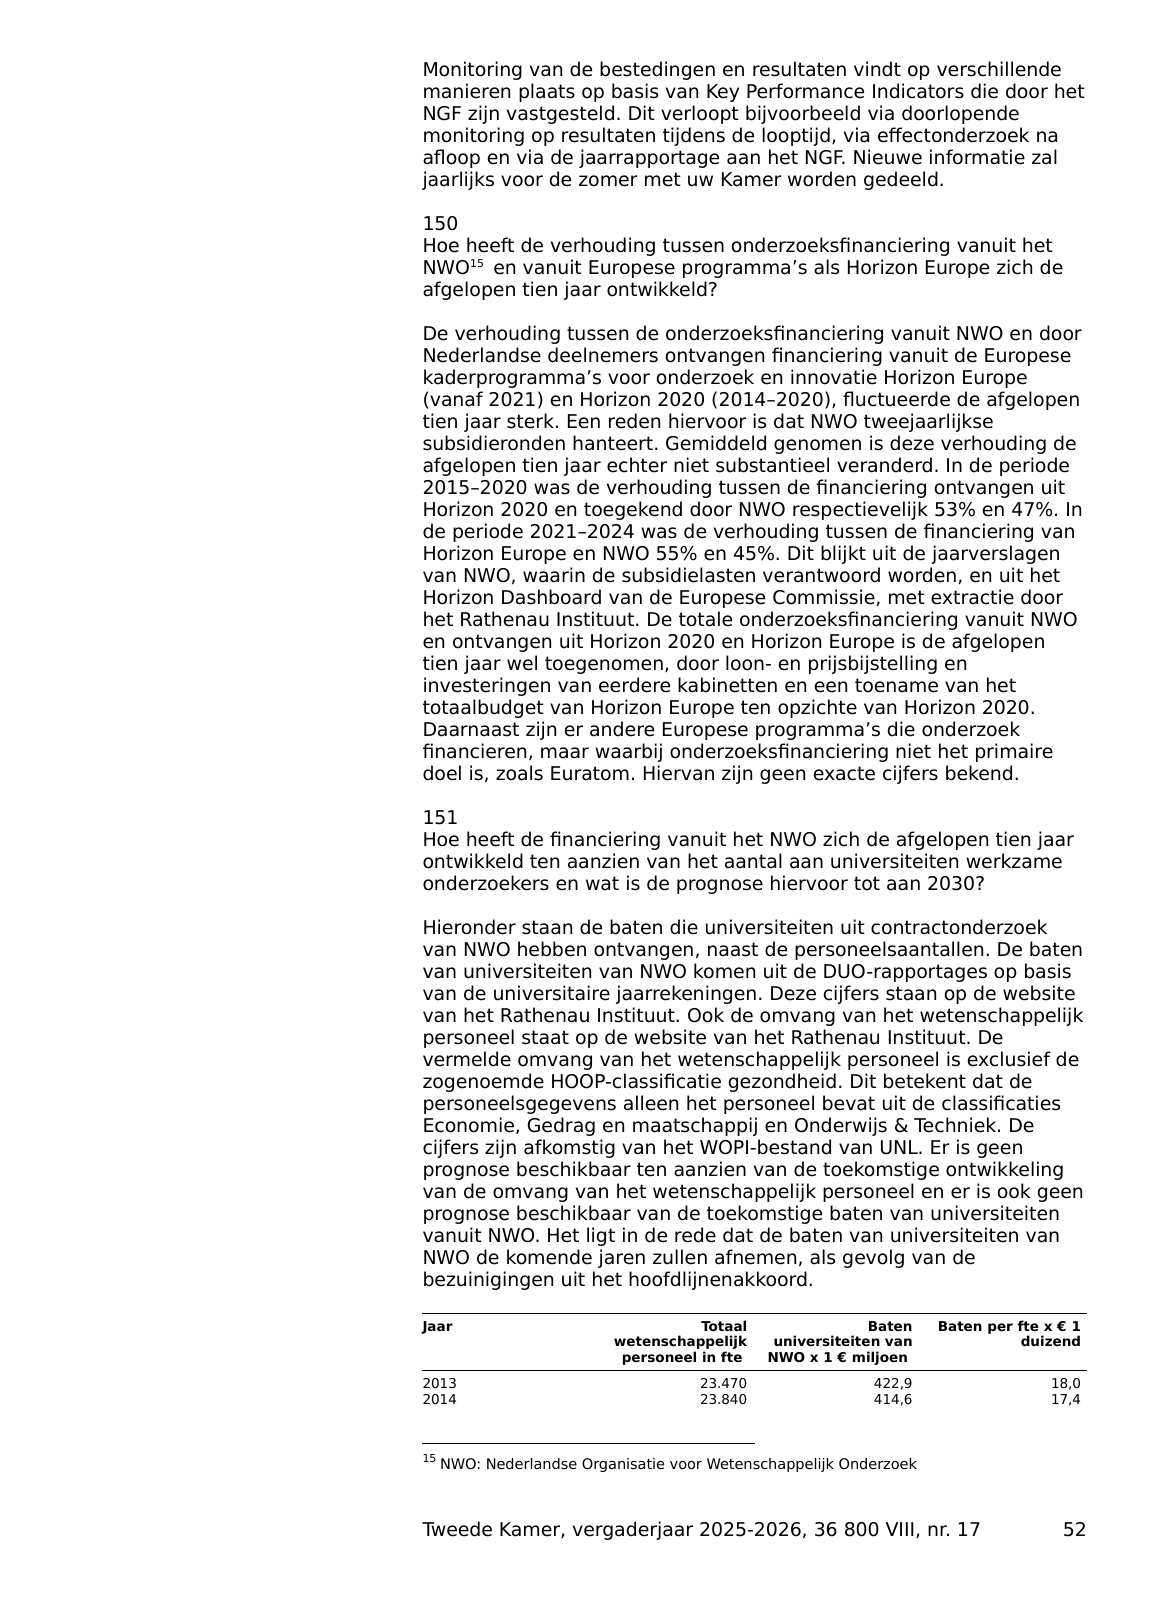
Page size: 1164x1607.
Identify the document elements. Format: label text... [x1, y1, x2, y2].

table_cell 414,6 [753, 1392, 918, 1407]
text 151 [422, 807, 1087, 829]
text 150 [422, 213, 1087, 235]
text Monitoring van de bestedingen en resultaten vindt op verschillende manieren plaats op basis van Key Performance Indicators die door het NGF zijn vastgesteld. Dit verloopt bijvoorbeeld via doorlopende monitoring op resultaten tijdens de looptijd, via effectonderzoek na afloop en via de jaarrapportage aan het NGF. Nieuwe informatie zal jaarlijks voor de zomer met uw Kamer worden gedeeld. [422, 59, 1087, 191]
text Hoe heeft de verhouding tussen onderzoeksfinanciering vanuit het NWO en vanuit Europese programma’s als Horizon Europe zich de afgelopen tien jaar ontwikkeld? [422, 235, 1087, 301]
text Hoe heeft de financiering vanuit het NWO zich de afgelopen tien jaar ontwikkeld ten aanzien van het aantal aan universiteiten werkzame onderzoekers en wat is de prognose hiervoor tot aan 2030? [422, 829, 1087, 895]
text De verhouding tussen de onderzoeksfinanciering vanuit NWO en door Nederlandse deelnemers ontvangen financiering vanuit de Europese kaderprogramma’s voor onderzoek en innovatie Horizon Europe (vanaf 2021) en Horizon 2020 (2014–2020), fluctueerde de afgelopen tien jaar sterk. Een reden hiervoor is dat NWO tweejaarlijkse subsidieronden hanteert. Gemiddeld genomen is deze verhouding de afgelopen tien jaar echter niet substantieel veranderd. In de periode 2015–2020 was de verhouding tussen de financiering ontvangen uit Horizon 2020 en toegekend door NWO respectievelijk 53% en 47%. In de periode 2021–2024 was de verhouding tussen de financiering van Horizon Europe en NWO 55% en 45%. Dit blijkt uit de jaarverslagen van NWO, waarin de subsidielasten verantwoord worden, en uit het Horizon Dashboard van de Europese Commissie, met extractie door het Rathenau Instituut. De totale onderzoeksfinanciering vanuit NWO en ontvangen uit Horizon 2020 en Horizon Europe is de afgelopen tien jaar wel toegenomen, door loon- en prijsbijstelling en investeringen van eerdere kabinetten en een toename van het totaalbudget van Horizon Europe ten opzichte van Horizon 2020. Daarnaast zijn er andere Europese programma’s die onderzoek financieren, maar waarbij onderzoeksfinanciering niet het primaire doel is, zoals Euratom. Hiervan zijn geen exacte cijfers bekend. [422, 323, 1087, 785]
text Hieronder staan de baten die universiteiten uit contractonderzoek van NWO hebben ontvangen, naast de personeelsaantallen. De baten van universiteiten van NWO komen uit de DUO-rapportages op basis van de universitaire jaarrekeningen. Deze cijfers staan op de website van het Rathenau Instituut. Ook de omvang van het wetenschappelijk personeel staat op de website van het Rathenau Instituut. De vermelde omvang van het wetenschappelijk personeel is exclusief de zogenoemde HOOP-classificatie gezondheid. Dit betekent dat de personeelsgegevens alleen het personeel bevat uit de classificaties Economie, Gedrag en maatschappij en Onderwijs & Techniek. De cijfers zijn afkomstig van het WOPI-bestand van UNL. Er is geen prognose beschikbaar ten aanzien van de toekomstige ontwikkeling van de omvang van het wetenschappelijk personeel en er is ook geen prognose beschikbaar van de toekomstige baten van universiteiten vanuit NWO. Het ligt in de rede dat de baten van universiteiten van NWO de komende jaren zullen afnemen, als gevolg van de bezuinigingen uit het hoofdlijnenakkoord. [422, 917, 1087, 1291]
table_header Baten universiteiten van NWO x 1 € miljoen [753, 1314, 918, 1370]
table_cell 18,0 [918, 1371, 1087, 1392]
text NWO: Nederlandse Organisatie voor Wetenschappelijk Onderzoek [422, 1452, 1087, 1474]
table_header Jaar [422, 1314, 588, 1370]
table_cell 2014 [422, 1392, 588, 1407]
table_cell 2013 [422, 1371, 588, 1392]
table_header Totaal wetenschappelijk personeel in fte [588, 1314, 753, 1370]
table_cell 23.470 [588, 1371, 753, 1392]
table_header Baten per fte x € 1 duizend [918, 1314, 1087, 1370]
table_cell 23.840 [588, 1392, 753, 1407]
table_cell 422,9 [753, 1371, 918, 1392]
table_cell 17,4 [918, 1392, 1087, 1407]
